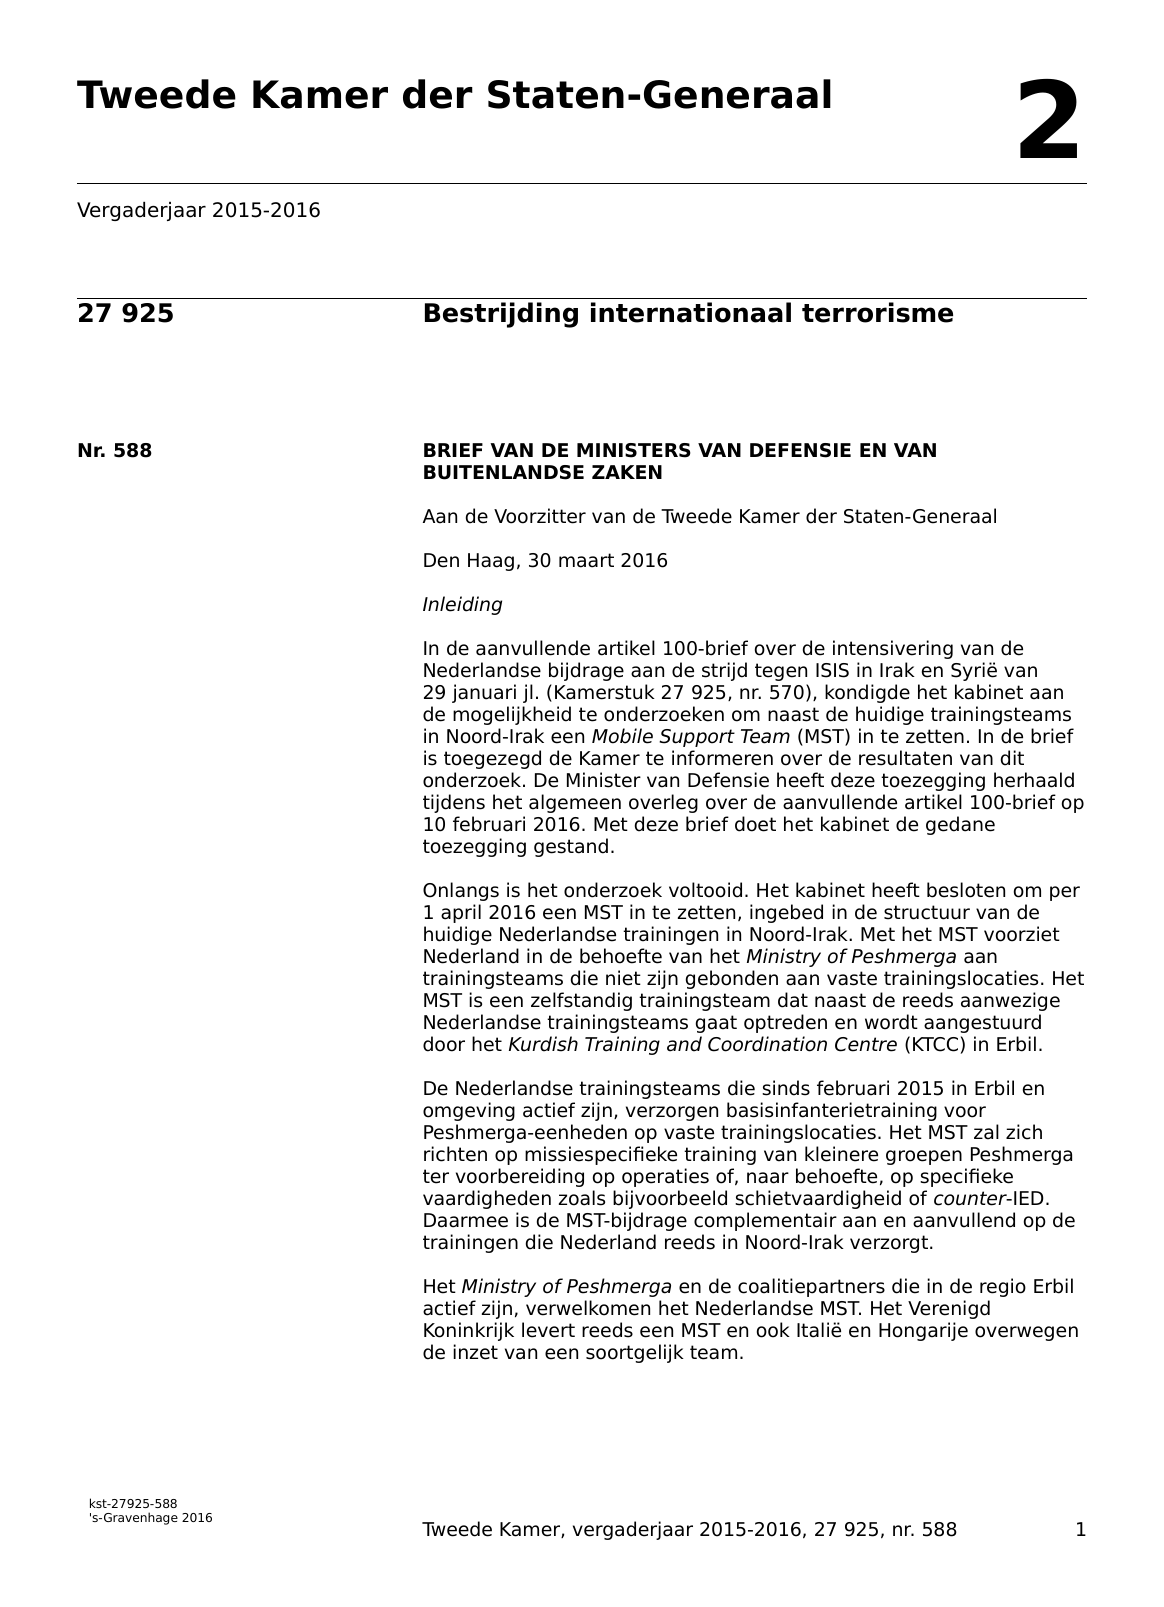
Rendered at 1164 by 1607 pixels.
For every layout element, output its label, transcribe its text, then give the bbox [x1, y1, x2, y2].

subtitle Nr. 588 BRIEF VAN DE MINISTERS VAN DEFENSIE EN VAN BUITENLANDSE ZAKEN [77, 440, 1087, 484]
table_header Tweede Kamer der Staten-Generaal [77, 59, 886, 183]
text Den Haag, 30 maart 2016 [422, 550, 1087, 572]
subtitle Inleiding [422, 594, 1087, 616]
table_header 2 [886, 59, 1087, 183]
subtitle 27 925 Bestrijding internationaal terrorisme [77, 299, 1087, 329]
text Het Ministry of Peshmerga en de coalitiepartners die in de regio Erbil actief zijn, verwelkomen het Nederlandse MST. Het Verenigd Koninkrijk levert reeds een MST en ook Italië en Hongarije overwegen de inzet van een soortgelijk team. [422, 1276, 1087, 1364]
text 's-Gravenhage 2016 [88, 1511, 323, 1525]
text Onlangs is het onderzoek voltooid. Het kabinet heeft besloten om per 1 april 2016 een MST in te zetten, ingebed in de structuur van de huidige Nederlandse trainingen in Noord-Irak. Met het MST voorziet Nederland in de behoefte van het Ministry of Peshmerga aan trainingsteams die niet zijn gebonden aan vaste trainingslocaties. Het MST is een zelfstandig trainingsteam dat naast de reeds aanwezige Nederlandse trainingsteams gaat optreden en wordt aangestuurd door het Kurdish Training and Coordination Centre (KTCC) in Erbil. [422, 880, 1087, 1056]
text In de aanvullende artikel 100-brief over de intensivering van de Nederlandse bijdrage aan de strijd tegen ISIS in Irak en Syrië van 29 januari jl. (Kamerstuk 27 925, nr. 570), kondigde het kabinet aan de mogelijkheid te onderzoeken om naast de huidige trainingsteams in Noord-Irak een Mobile Support Team (MST) in te zetten. In de brief is toegezegd de Kamer te informeren over de resultaten van dit onderzoek. De Minister van Defensie heeft deze toezegging herhaald tijdens het algemeen overleg over de aanvullende artikel 100-brief op 10 februari 2016. Met deze brief doet het kabinet de gedane toezegging gestand. [422, 638, 1087, 858]
table_cell Vergaderjaar 2015-2016 [77, 184, 1087, 298]
text Aan de Voorzitter van de Tweede Kamer der Staten-Generaal [422, 506, 1087, 528]
text kst-27925-588 [88, 1497, 323, 1511]
text De Nederlandse trainingsteams die sinds februari 2015 in Erbil en omgeving actief zijn, verzorgen basisinfanterietraining voor Peshmerga-eenheden op vaste trainingslocaties. Het MST zal zich richten op missiespecifieke training van kleinere groepen Peshmerga ter voorbereiding op operaties of, naar behoefte, op specifieke vaardigheden zoals bijvoorbeeld schietvaardigheid of counter-IED. Daarmee is de MST-bijdrage complementair aan en aanvullend op de trainingen die Nederland reeds in Noord-Irak verzorgt. [422, 1078, 1087, 1254]
